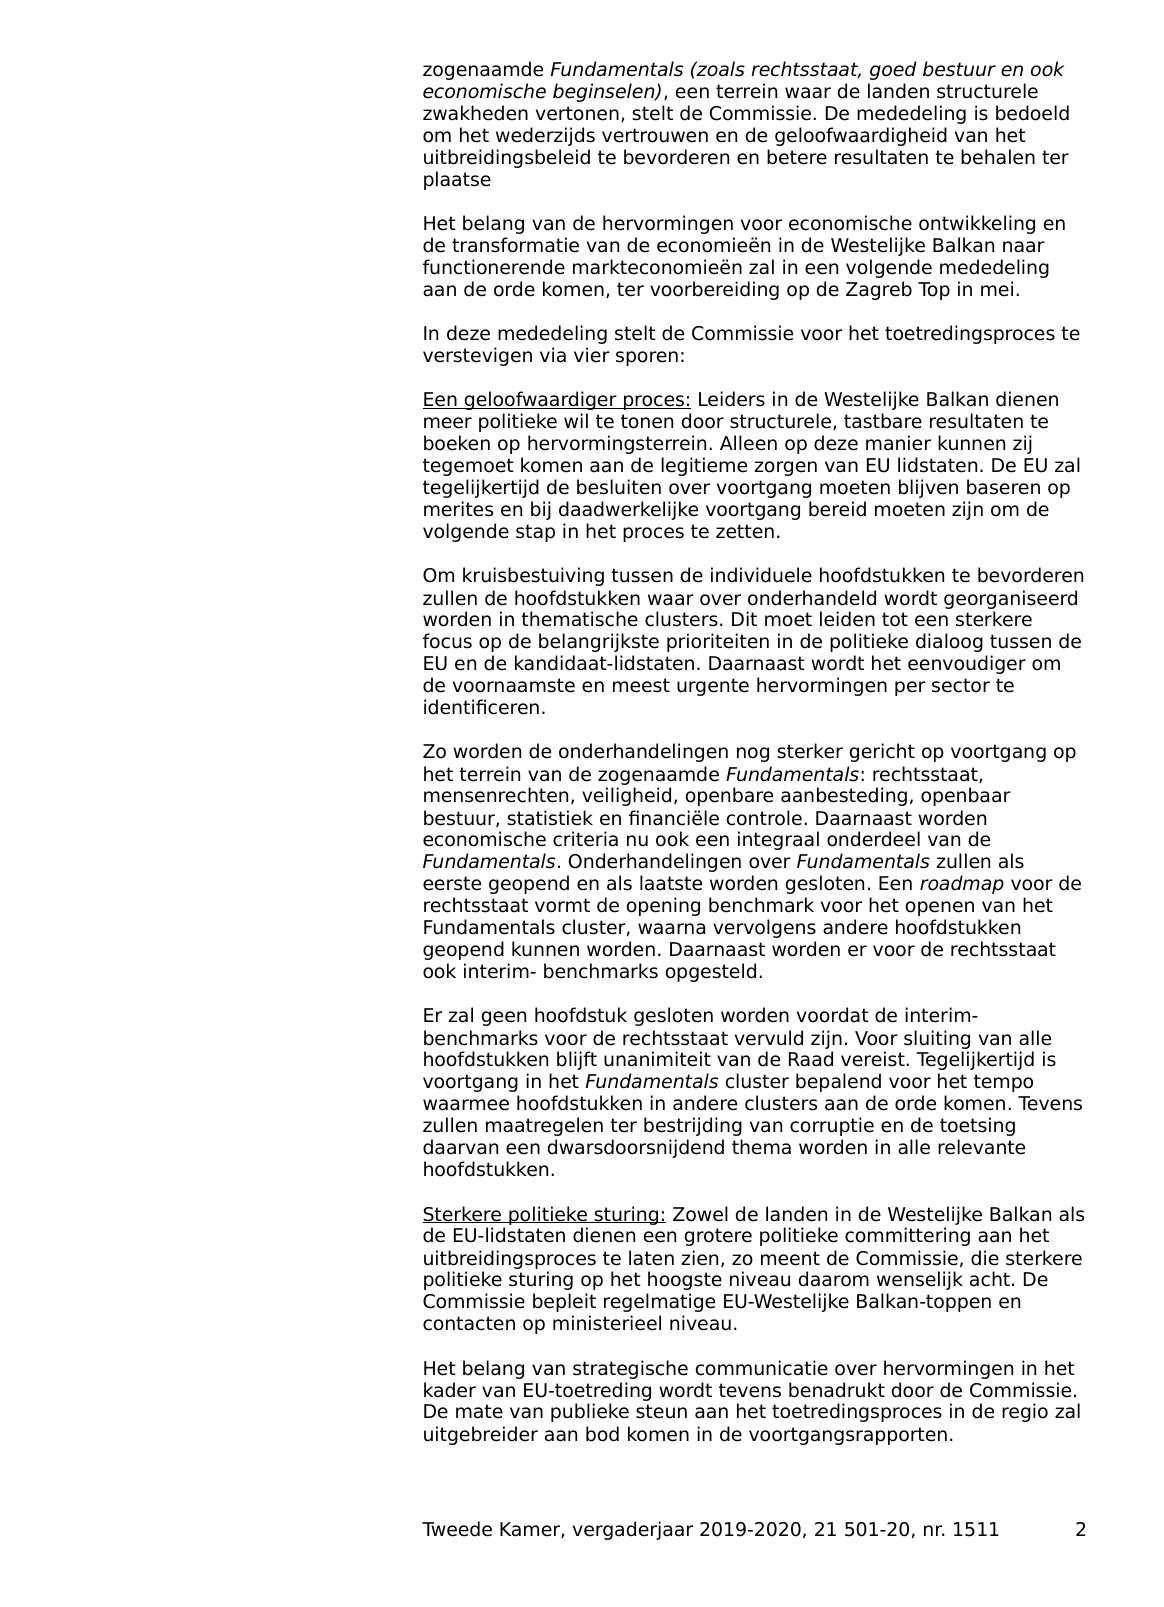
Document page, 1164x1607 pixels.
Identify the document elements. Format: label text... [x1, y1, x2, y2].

text Het belang van strategische communicatie over hervormingen in het kader van EU-toetreding wordt tevens benadrukt door de Commissie. De mate van publieke steun aan het toetredingsproces in de regio zal uitgebreider aan bod komen in de voortgangsrapporten. [422, 1357, 1087, 1445]
text Sterkere politieke sturing: Zowel de landen in de Westelijke Balkan als de EU-lidstaten dienen een grotere politieke committering aan het uitbreidingsproces te laten zien, zo meent de Commissie, die sterkere politieke sturing op het hoogste niveau daarom wenselijk acht. De Commissie bepleit regelmatige EU-Westelijke Balkan-toppen en contacten op ministerieel niveau. [422, 1203, 1087, 1335]
text Een geloofwaardiger proces: Leiders in de Westelijke Balkan dienen meer politieke wil te tonen door structurele, tastbare resultaten te boeken op hervormingsterrein. Alleen op deze manier kunnen zij tegemoet komen aan de legitieme zorgen van EU lidstaten. De EU zal tegelijkertijd de besluiten over voortgang moeten blijven baseren op merites en bij daadwerkelijke voortgang bereid moeten zijn om de volgende stap in het proces te zetten. [422, 389, 1087, 543]
text Het belang van de hervormingen voor economische ontwikkeling en de transformatie van de economieën in de Westelijke Balkan naar functionerende markteconomieën zal in een volgende mededeling aan de orde komen, ter voorbereiding op de Zagreb Top in mei. [422, 213, 1087, 301]
text In deze mededeling stelt de Commissie voor het toetredingsproces te verstevigen via vier sporen: [422, 323, 1087, 367]
text Om kruisbestuiving tussen de individuele hoofdstukken te bevorderen zullen de hoofdstukken waar over onderhandeld wordt georganiseerd worden in thematische clusters. Dit moet leiden tot een sterkere focus op de belangrijkste prioriteiten in de politieke dialoog tussen de EU en de kandidaat-lidstaten. Daarnaast wordt het eenvoudiger om de voornaamste en meest urgente hervormingen per sector te identificeren. [422, 565, 1087, 719]
text Er zal geen hoofdstuk gesloten worden voordat de interim- benchmarks voor de rechtsstaat vervuld zijn. Voor sluiting van alle hoofdstukken blijft unanimiteit van de Raad vereist. Tegelijkertijd is voortgang in het Fundamentals cluster bepalend voor het tempo waarmee hoofdstukken in andere clusters aan de orde komen. Tevens zullen maatregelen ter bestrijding van corruptie en de toetsing daarvan een dwarsdoorsnijdend thema worden in alle relevante hoofdstukken. [422, 1005, 1087, 1181]
text zogenaamde Fundamentals (zoals rechtsstaat, goed bestuur en ook economische beginselen), een terrein waar de landen structurele zwakheden vertonen, stelt de Commissie. De mededeling is bedoeld om het wederzijds vertrouwen en de geloofwaardigheid van het uitbreidingsbeleid te bevorderen en betere resultaten te behalen ter plaatse [422, 59, 1087, 191]
text Zo worden de onderhandelingen nog sterker gericht op voortgang op het terrein van de zogenaamde Fundamentals: rechtsstaat, mensenrechten, veiligheid, openbare aanbesteding, openbaar bestuur, statistiek en financiële controle. Daarnaast worden economische criteria nu ook een integraal onderdeel van de Fundamentals. Onderhandelingen over Fundamentals zullen als eerste geopend en als laatste worden gesloten. Een roadmap voor de rechtsstaat vormt de opening benchmark voor het openen van het Fundamentals cluster, waarna vervolgens andere hoofdstukken geopend kunnen worden. Daarnaast worden er voor de rechtsstaat ook interim- benchmarks opgesteld. [422, 741, 1087, 983]
